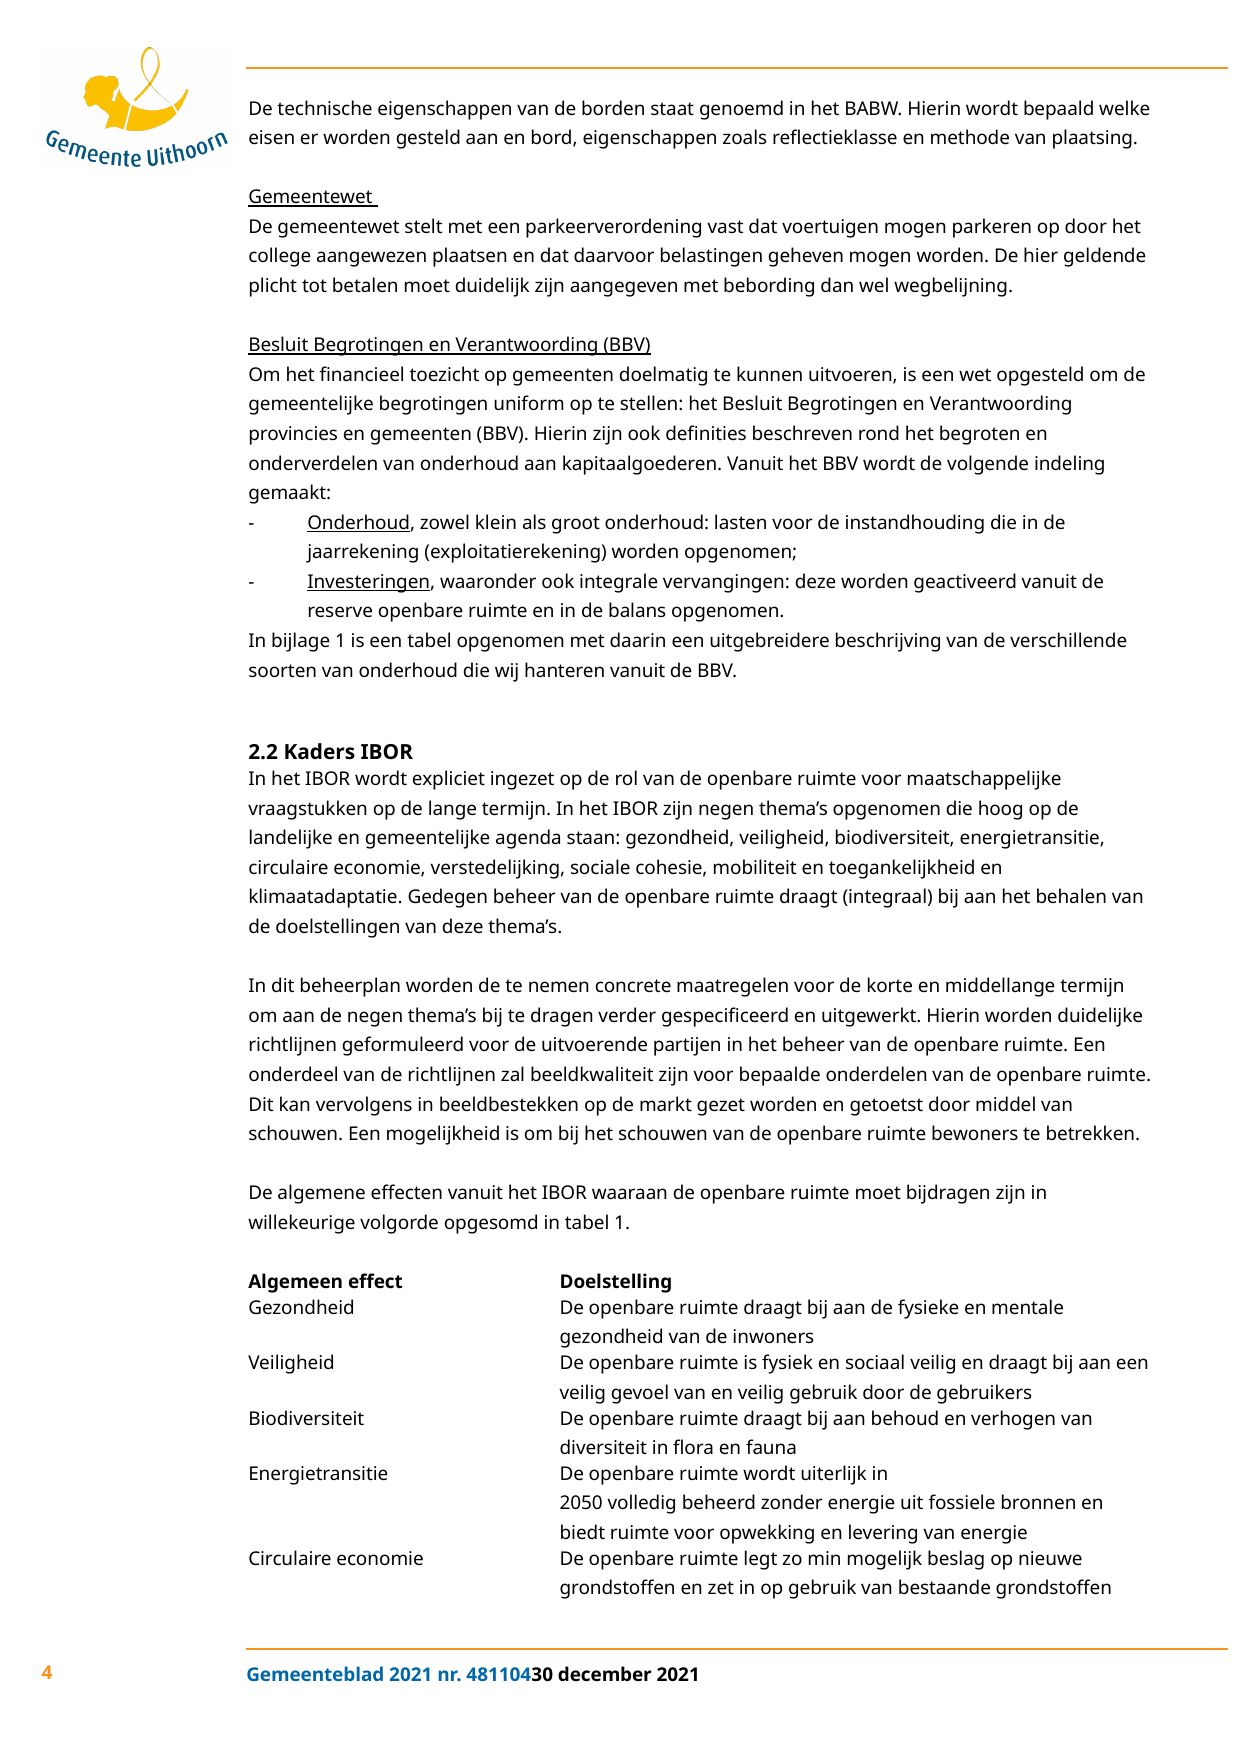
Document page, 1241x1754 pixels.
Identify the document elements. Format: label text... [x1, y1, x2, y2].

table_cell De openbare ruimte wordt uiterlijk in 2050 volledig beheerd zonder energie uit fossiele bronnen en biedt ruimte voor opwekking en levering van energie [559, 1460, 1152, 1545]
text In het IBOR wordt expliciet ingezet op de rol van de openbare ruimte voor maatschappelijke vraagstukken op de lange termijn. In het IBOR zijn negen thema’s opgenomen die hoog op de landelijke en gemeentelijke agenda staan: gezondheid, veiligheid, biodiversiteit, energietransitie, circulaire economie, verstedelijking, sociale cohesie, mobiliteit en toegankelijkheid en klimaatadaptatie. Gedegen beheer van de openbare ruimte draagt (integraal) bij aan het behalen van de doelstellingen van deze thema’s. [248, 765, 1152, 939]
table_header Doelstelling [559, 1268, 1152, 1294]
list Onderhoud, zowel klein als groot onderhoud: lasten voor de instandhouding die in de jaarrekening (exploitatierekening) worden opgenomen; [248, 509, 1152, 564]
table_cell Veiligheid [248, 1349, 559, 1405]
text Om het financieel toezicht op gemeenten doelmatig te kunnen uitvoeren, is een wet opgesteld om de gemeentelijke begrotingen uniform op te stellen: het Besluit Begrotingen en Verantwoording provincies en gemeenten (BBV). Hierin zijn ook definities beschreven rond het begroten en onderverdelen van onderhoud aan kapitaalgoederen. Vanuit het BBV wordt de volgende indeling gemaakt: [248, 361, 1152, 505]
text Gemeentewet [248, 183, 1152, 209]
text In dit beheerplan worden de te nemen concrete maatregelen voor de korte en middellange termijn om aan de negen thema’s bij te dragen verder gespecificeerd en uitgewerkt. Hierin worden duidelijke richtlijnen geformuleerd voor de uitvoerende partijen in het beheer van de openbare ruimte. Een onderdeel van de richtlijnen zal beeldkwaliteit zijn voor bepaalde onderdelen van de openbare ruimte. Dit kan vervolgens in beeldbestekken op de markt gezet worden en getoetst door middel van schouwen. Een mogelijkheid is om bij het schouwen van de openbare ruimte bewoners te betrekken. [248, 972, 1152, 1146]
text De technische eigenschappen van de borden staat genoemd in het BABW. Hierin wordt bepaald welke eisen er worden gesteld aan en bord, eigenschappen zoals reflectieklasse en methode van plaatsing. [248, 95, 1152, 150]
table_cell De openbare ruimte is fysiek en sociaal veilig en draagt bij aan een veilig gevoel van en veilig gebruik door de gebruikers [559, 1349, 1152, 1405]
table_cell De openbare ruimte legt zo min mogelijk beslag op nieuwe grondstoffen en zet in op gebruik van bestaande grondstoffen [559, 1545, 1152, 1600]
list Investeringen, waaronder ook integrale vervangingen: deze worden geactiveerd vanuit de reserve openbare ruimte en in de balans opgenomen. [248, 568, 1152, 623]
text De algemene effecten vanuit het IBOR waaraan de openbare ruimte moet bijdragen zijn in willekeurige volgorde opgesomd in tabel 1. [248, 1179, 1152, 1235]
table_cell Energietransitie [248, 1460, 559, 1545]
text De gemeentewet stelt met een parkeerverordening vast dat voertuigen mogen parkeren op door het college aangewezen plaatsen en dat daarvoor belastingen geheven mogen worden. De hier geldende plicht tot betalen moet duidelijk zijn aangegeven met bebording dan wel wegbelijning. [248, 213, 1152, 298]
table_cell Circulaire economie [248, 1545, 559, 1600]
text 2.2 Kaders IBOR [248, 737, 1152, 765]
picture [41, 47, 231, 172]
text Besluit Begrotingen en Verantwoording (BBV) [248, 331, 1152, 357]
table_cell De openbare ruimte draagt bij aan de fysieke en mentale gezondheid van de inwoners [559, 1294, 1152, 1349]
table_cell De openbare ruimte draagt bij aan behoud en verhogen van diversiteit in flora en fauna [559, 1405, 1152, 1460]
table_header Algemeen effect [248, 1268, 559, 1294]
table_cell Gezondheid [248, 1294, 559, 1349]
text In bijlage 1 is een tabel opgenomen met daarin een uitgebreidere beschrijving van de verschillende soorten van onderhoud die wij hanteren vanuit de BBV. [248, 627, 1152, 683]
table_cell Biodiversiteit [248, 1405, 559, 1460]
